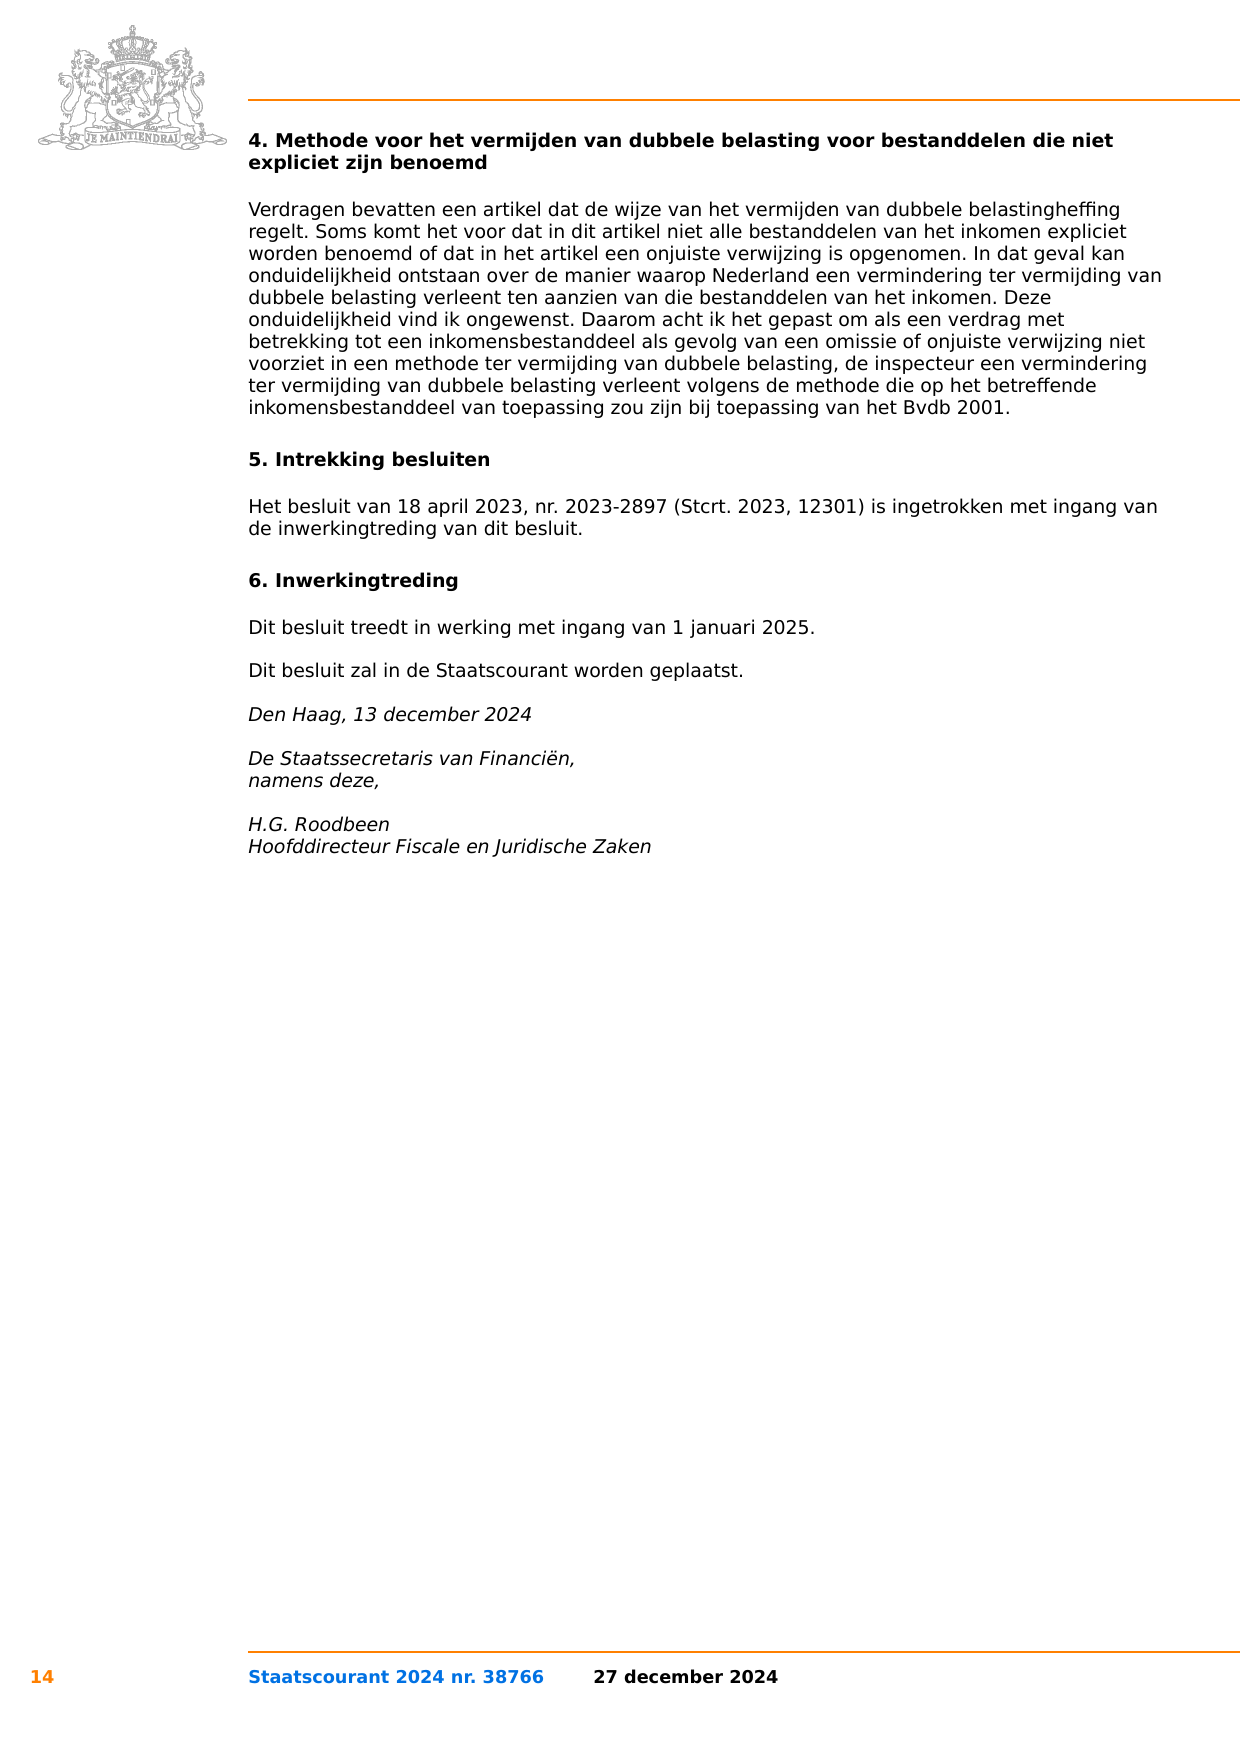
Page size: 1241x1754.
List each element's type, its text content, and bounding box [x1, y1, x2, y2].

text De Staatssecretaris van Financiën, namens deze, H.G. Roodbeen Hoofddirecteur Fiscale en Juridische Zaken [248, 748, 1163, 858]
text Verdragen bevatten een artikel dat de wijze van het vermijden van dubbele belastingheffing regelt. Soms komt het voor dat in dit artikel niet alle bestanddelen van het inkomen expliciet worden benoemd of dat in het artikel een onjuiste verwijzing is opgenomen. In dat geval kan onduidelijkheid ontstaan over de manier waarop Nederland een vermindering ter vermijding van dubbele belasting verleent ten aanzien van die bestanddelen van het inkomen. Deze onduidelijkheid vind ik ongewenst. Daarom acht ik het gepast om als een verdrag met betrekking tot een inkomensbestanddeel als gevolg van een omissie of onjuiste verwijzing niet voorziet in een methode ter vermijding van dubbele belasting, de inspecteur een vermindering ter vermijding van dubbele belasting verleent volgens de methode die op het betreffende inkomensbestanddeel van toepassing zou zijn bij toepassing van het Bvdb 2001. [248, 199, 1163, 419]
text Den Haag, 13 december 2024 [248, 704, 1163, 726]
text Dit besluit treedt in werking met ingang van 1 januari 2025. [248, 617, 1163, 638]
subtitle 5. Intrekking besluiten [248, 449, 1163, 471]
text Dit besluit zal in de Staatscourant worden geplaatst. [248, 660, 1163, 682]
picture [38, 25, 227, 150]
subtitle 4. Methode voor het vermijden van dubbele belasting voor bestanddelen die niet expliciet zijn benoemd [248, 130, 1163, 174]
text Het besluit van 18 april 2023, nr. 2023-2897 (Stcrt. 2023, 12301) is ingetrokken met ingang van de inwerkingtreding van dit besluit. [248, 496, 1163, 539]
subtitle 6. Inwerkingtreding [248, 569, 1163, 592]
